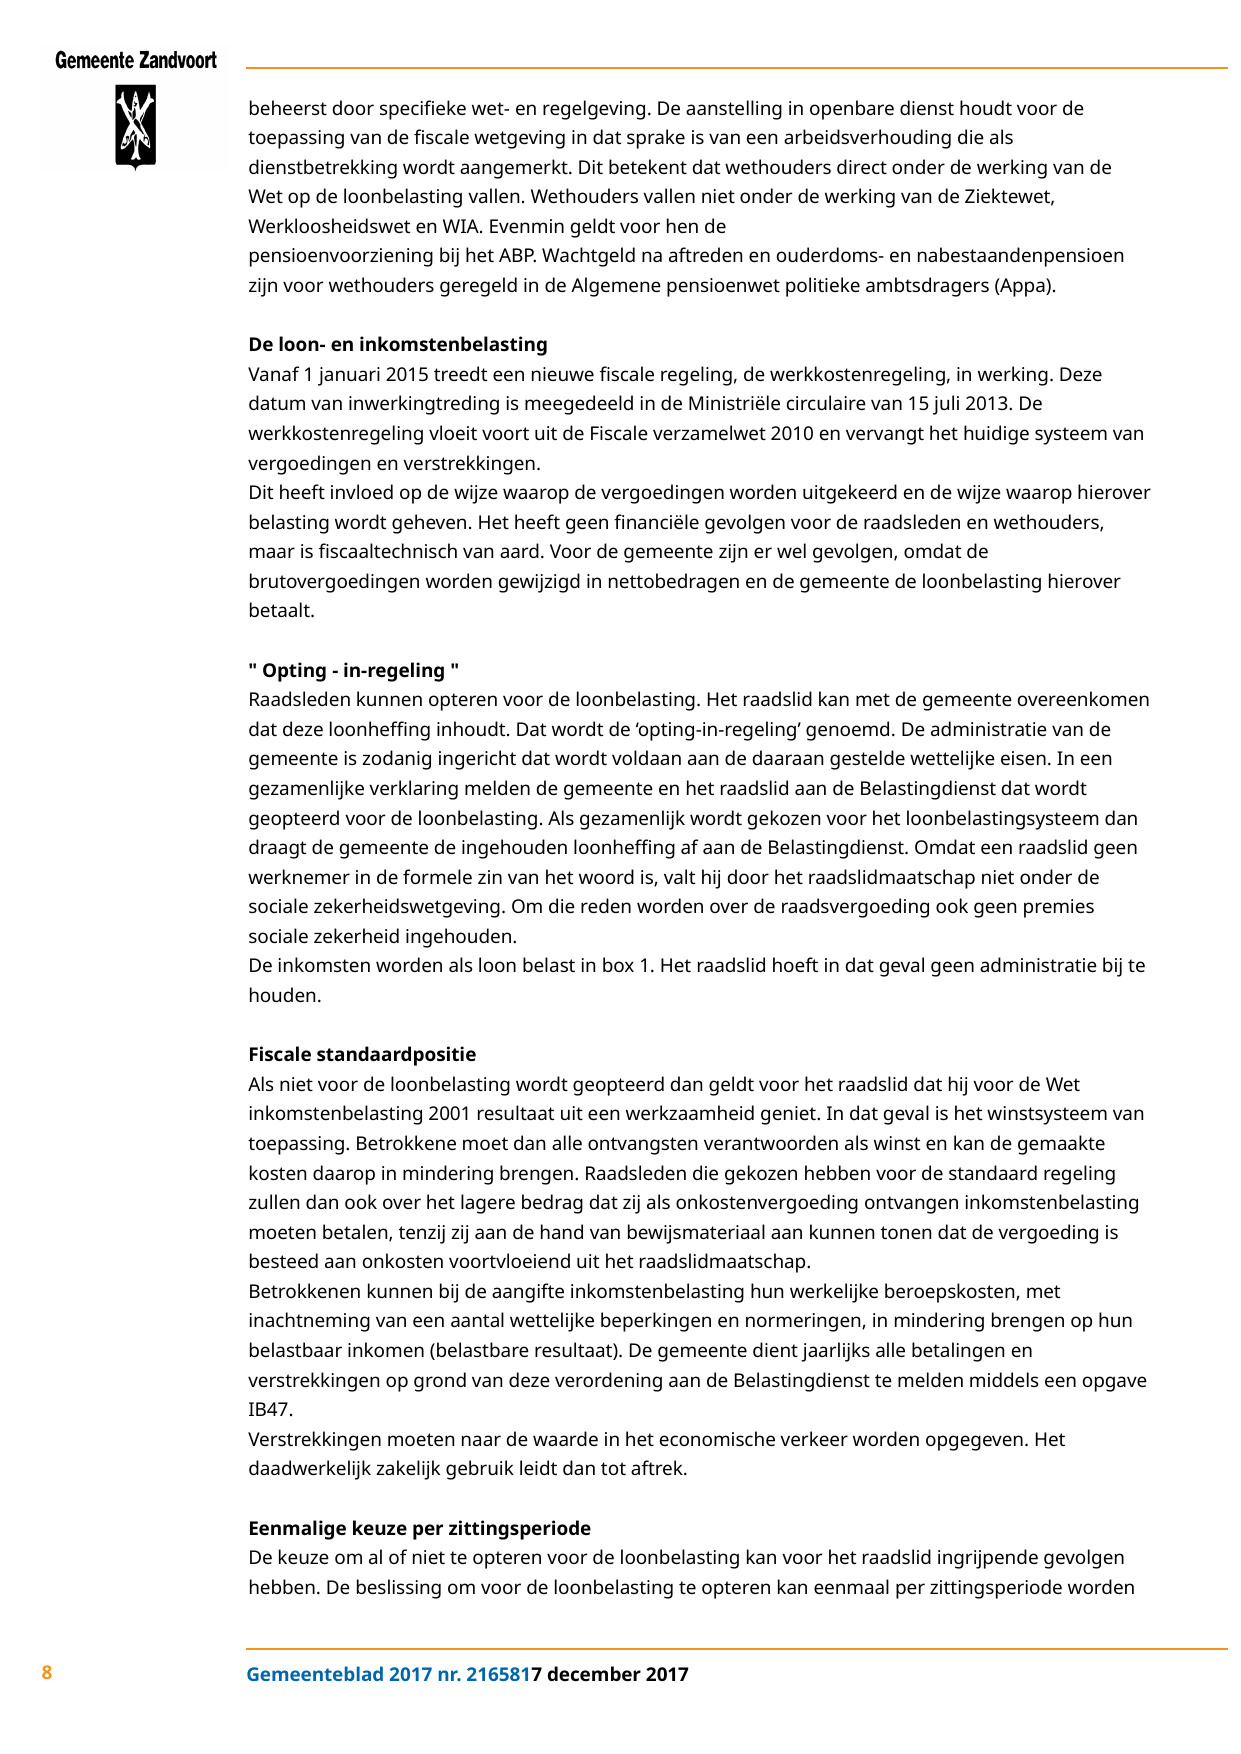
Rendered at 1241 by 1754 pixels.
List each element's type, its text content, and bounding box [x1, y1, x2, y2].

picture [41, 47, 231, 172]
text beheerst door specifieke wet- en regelgeving. De aanstelling in openbare dienst houdt voor de toepassing van de fiscale wetgeving in dat sprake is van een arbeidsverhouding die als dienstbetrekking wordt aangemerkt. Dit betekent dat wethouders direct onder de werking van de Wet op de loonbelasting vallen. Wethouders vallen niet onder de werking van de Ziektewet, Werkloosheidswet en WIA. Evenmin geldt voor hen de [248, 95, 1152, 239]
text Betrokkenen kunnen bij de aangifte inkomstenbelasting hun werkelijke beroepskosten, met inachtneming van een aantal wettelijke beperkingen en normeringen, in mindering brengen op hun belastbaar inkomen (belastbare resultaat). De gemeente dient jaarlijks alle betalingen en verstrekkingen op grond van deze verordening aan de Belastingdienst te melden middels een opgave IB47. [248, 1278, 1152, 1422]
text De loon- en inkomstenbelasting [248, 331, 1152, 357]
text De keuze om al of niet te opteren voor de loonbelasting kan voor het raadslid ingrijpende gevolgen hebben. De beslissing om voor de loonbelasting te opteren kan eenmaal per zittingsperiode worden [248, 1544, 1152, 1600]
text Fiscale standaardpositie [248, 1041, 1152, 1067]
text De inkomsten worden als loon belast in box 1. Het raadslid hoeft in dat geval geen administratie bij te houden. [248, 953, 1152, 1008]
text " Opting - in-regeling " [248, 657, 1152, 683]
text Als niet voor de loonbelasting wordt geopteerd dan geldt voor het raadslid dat hij voor de Wet inkomstenbelasting 2001 resultaat uit een werkzaamheid geniet. In dat geval is het winstsysteem van toepassing. Betrokkene moet dan alle ontvangsten verantwoorden als winst en kan de gemaakte kosten daarop in mindering brengen. Raadsleden die gekozen hebben voor de standaard regeling zullen dan ook over het lagere bedrag dat zij als onkostenvergoeding ontvangen inkomstenbelasting moeten betalen, tenzij zij aan de hand van bewijsmateriaal aan kunnen tonen dat de vergoeding is besteed aan onkosten voortvloeiend uit het raadslidmaatschap. [248, 1071, 1152, 1274]
text Eenmalige keuze per zittingsperiode [248, 1515, 1152, 1541]
text Raadsleden kunnen opteren voor de loonbelasting. Het raadslid kan met de gemeente overeenkomen dat deze loonheffing inhoudt. Dat wordt de ‘opting-in-regeling’ genoemd. De administratie van de gemeente is zodanig ingericht dat wordt voldaan aan de daaraan gestelde wettelijke eisen. In een gezamenlijke verklaring melden de gemeente en het raadslid aan de Belastingdienst dat wordt geopteerd voor de loonbelasting. Als gezamenlijk wordt gekozen voor het loonbelastingsysteem dan draagt de gemeente de ingehouden loonheffing af aan de Belastingdienst. Omdat een raadslid geen werknemer in de formele zin van het woord is, valt hij door het raadslidmaatschap niet onder de sociale zekerheidswetgeving. Om die reden worden over de raadsvergoeding ook geen premies sociale zekerheid ingehouden. [248, 686, 1152, 949]
text Vanaf 1 januari 2015 treedt een nieuwe fiscale regeling, de werkkostenregeling, in werking. Deze datum van inwerkingtreding is meegedeeld in de Ministriële circulaire van 15 juli 2013. De werkkostenregeling vloeit voort uit de Fiscale verzamelwet 2010 en vervangt het huidige systeem van vergoedingen en verstrekkingen. [248, 361, 1152, 476]
text pensioenvoorziening bij het ABP. Wachtgeld na aftreden en ouderdoms- en nabestaandenpensioen zijn voor wethouders geregeld in de Algemene pensioenwet politieke ambtsdragers (Appa). [248, 243, 1152, 298]
text Dit heeft invloed op de wijze waarop de vergoedingen worden uitgekeerd en de wijze waarop hierover belasting wordt geheven. Het heeft geen financiële gevolgen voor de raadsleden en wethouders, maar is fiscaaltechnisch van aard. Voor de gemeente zijn er wel gevolgen, omdat de brutovergoedingen worden gewijzigd in nettobedragen en de gemeente de loonbelasting hierover betaalt. [248, 479, 1152, 623]
text Verstrekkingen moeten naar de waarde in het economische verkeer worden opgegeven. Het daadwerkelijk zakelijk gebruik leidt dan tot aftrek. [248, 1426, 1152, 1481]
